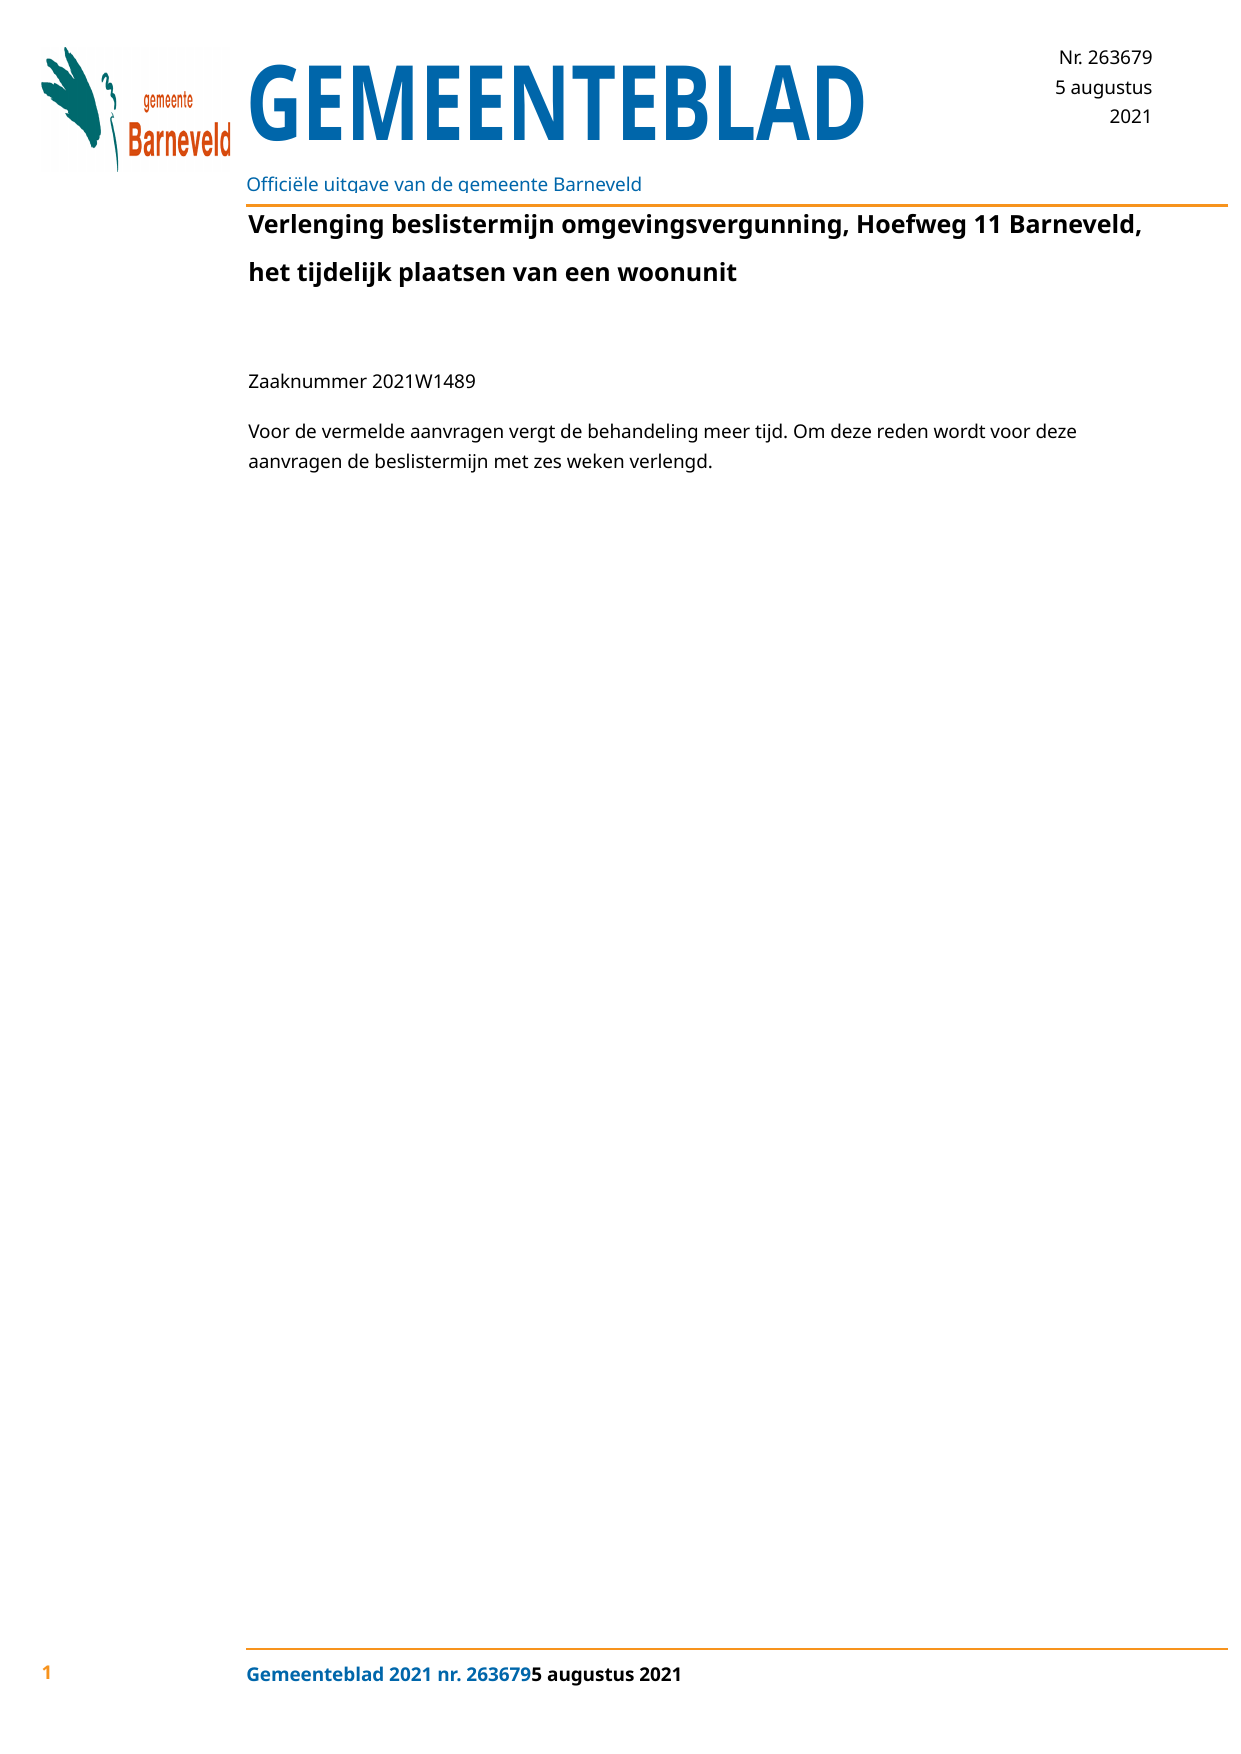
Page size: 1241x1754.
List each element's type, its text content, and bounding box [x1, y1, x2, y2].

text Zaaknummer 2021W1489 [248, 368, 1152, 394]
text Verlenging beslistermijn omgevingsvergunning, Hoefweg 11 Barneveld, het tijdelijk plaatsen van een woonunit [248, 207, 1152, 288]
text Voor de vermelde aanvragen vergt de behandeling meer tijd. Om deze reden wordt voor deze aanvragen de beslistermijn met zes weken verlengd. [248, 419, 1152, 474]
picture [41, 47, 231, 172]
